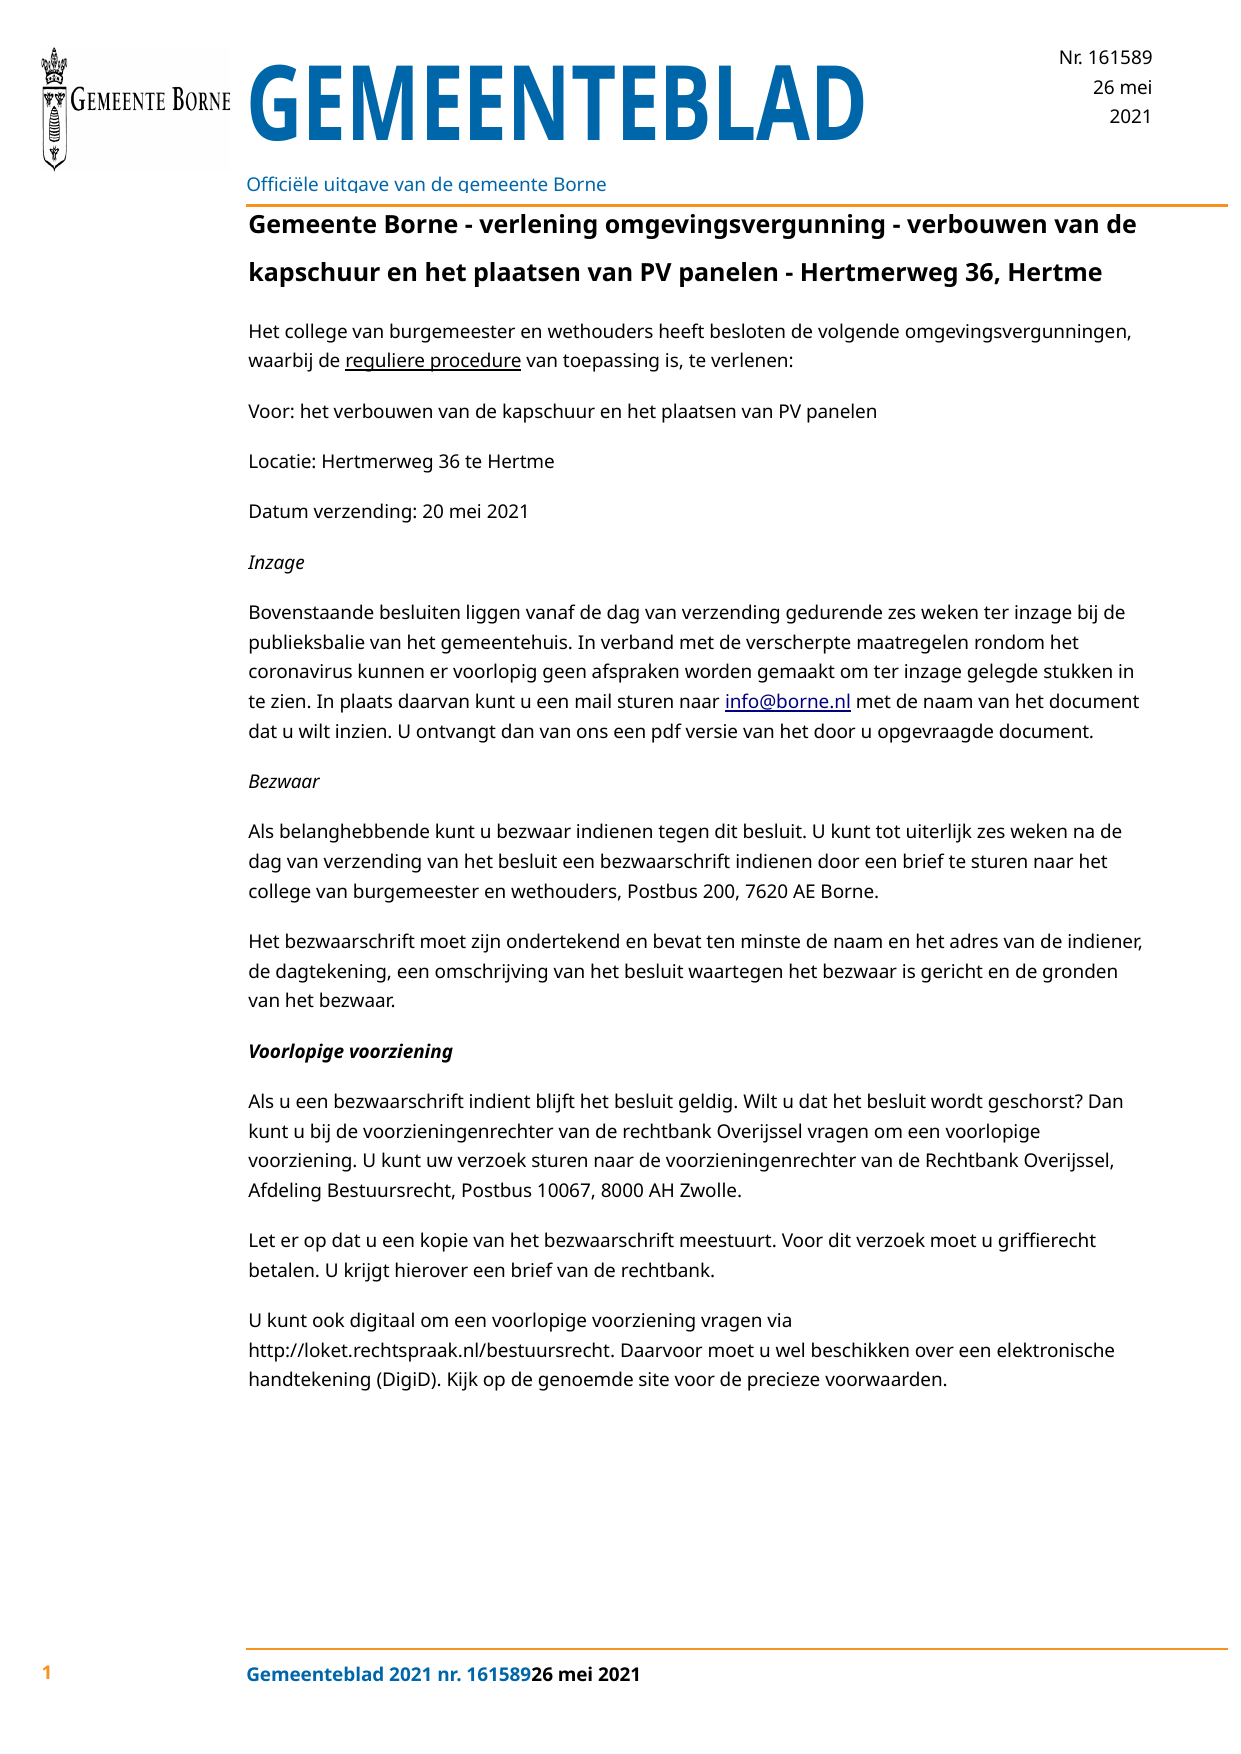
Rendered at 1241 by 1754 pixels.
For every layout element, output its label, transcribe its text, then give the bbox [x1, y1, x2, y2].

text Let er op dat u een kopie van het bezwaarschrift meestuurt. Voor dit verzoek moet u griffierecht betalen. U krijgt hierover een brief van de rechtbank. [248, 1227, 1152, 1283]
text Als belanghebbende kunt u bezwaar indienen tegen dit besluit. U kunt tot uiterlijk zes weken na de dag van verzending van het besluit een bezwaarschrift indienen door een brief te sturen naar het college van burgemeester en wethouders, Postbus 200, 7620 AE Borne. [248, 819, 1152, 904]
text Het bezwaarschrift moet zijn ondertekend en bevat ten minste de naam en het adres van de indiener, de dagtekening, een omschrijving van het besluit waartegen het bezwaar is gericht en de gronden van het bezwaar. [248, 928, 1152, 1013]
text Gemeente Borne - verlening omgevingsvergunning - verbouwen van de kapschuur en het plaatsen van PV panelen - Hertmerweg 36, Hertme [248, 207, 1152, 288]
text Datum verzending: 20 mei 2021 [248, 499, 1152, 524]
text Inzage [248, 549, 1152, 575]
text U kunt ook digitaal om een voorlopige voorziening vragen via http://loket.rechtspraak.nl/bestuursrecht. Daarvoor moet u wel beschikken over een elektronische handtekening (DigiD). Kijk op de genoemde site voor de precieze voorwaarden. [248, 1307, 1152, 1392]
text Het college van burgemeester en wethouders heeft besloten de volgende omgevingsvergunningen, waarbij de reguliere procedure van toepassing is, te verlenen: [248, 318, 1152, 373]
text Voor: het verbouwen van de kapschuur en het plaatsen van PV panelen [248, 398, 1152, 424]
picture [41, 47, 231, 172]
text Voorlopige voorziening [248, 1038, 1152, 1064]
text Als u een bezwaarschrift indient blijft het besluit geldig. Wilt u dat het besluit wordt geschorst? Dan kunt u bij de voorzieningenrechter van de rechtbank Overijssel vragen om een voorlopige voorziening. U kunt uw verzoek sturen naar de voorzieningenrechter van de Rechtbank Overijssel, Afdeling Bestuursrecht, Postbus 10067, 8000 AH Zwolle. [248, 1088, 1152, 1203]
text Locatie: Hertmerweg 36 te Hertme [248, 448, 1152, 474]
text Bezwaar [248, 768, 1152, 794]
text Bovenstaande besluiten liggen vanaf de dag van verzending gedurende zes weken ter inzage bij de publieksbalie van het gemeentehuis. In verband met de verscherpte maatregelen rondom het coronavirus kunnen er voorlopig geen afspraken worden gemaakt om ter inzage gelegde stukken in te zien. In plaats daarvan kunt u een mail sturen naar info@borne.nl met de naam van het document dat u wilt inzien. U ontvangt dan van ons een pdf versie van het door u opgevraagde document. [248, 599, 1152, 744]
